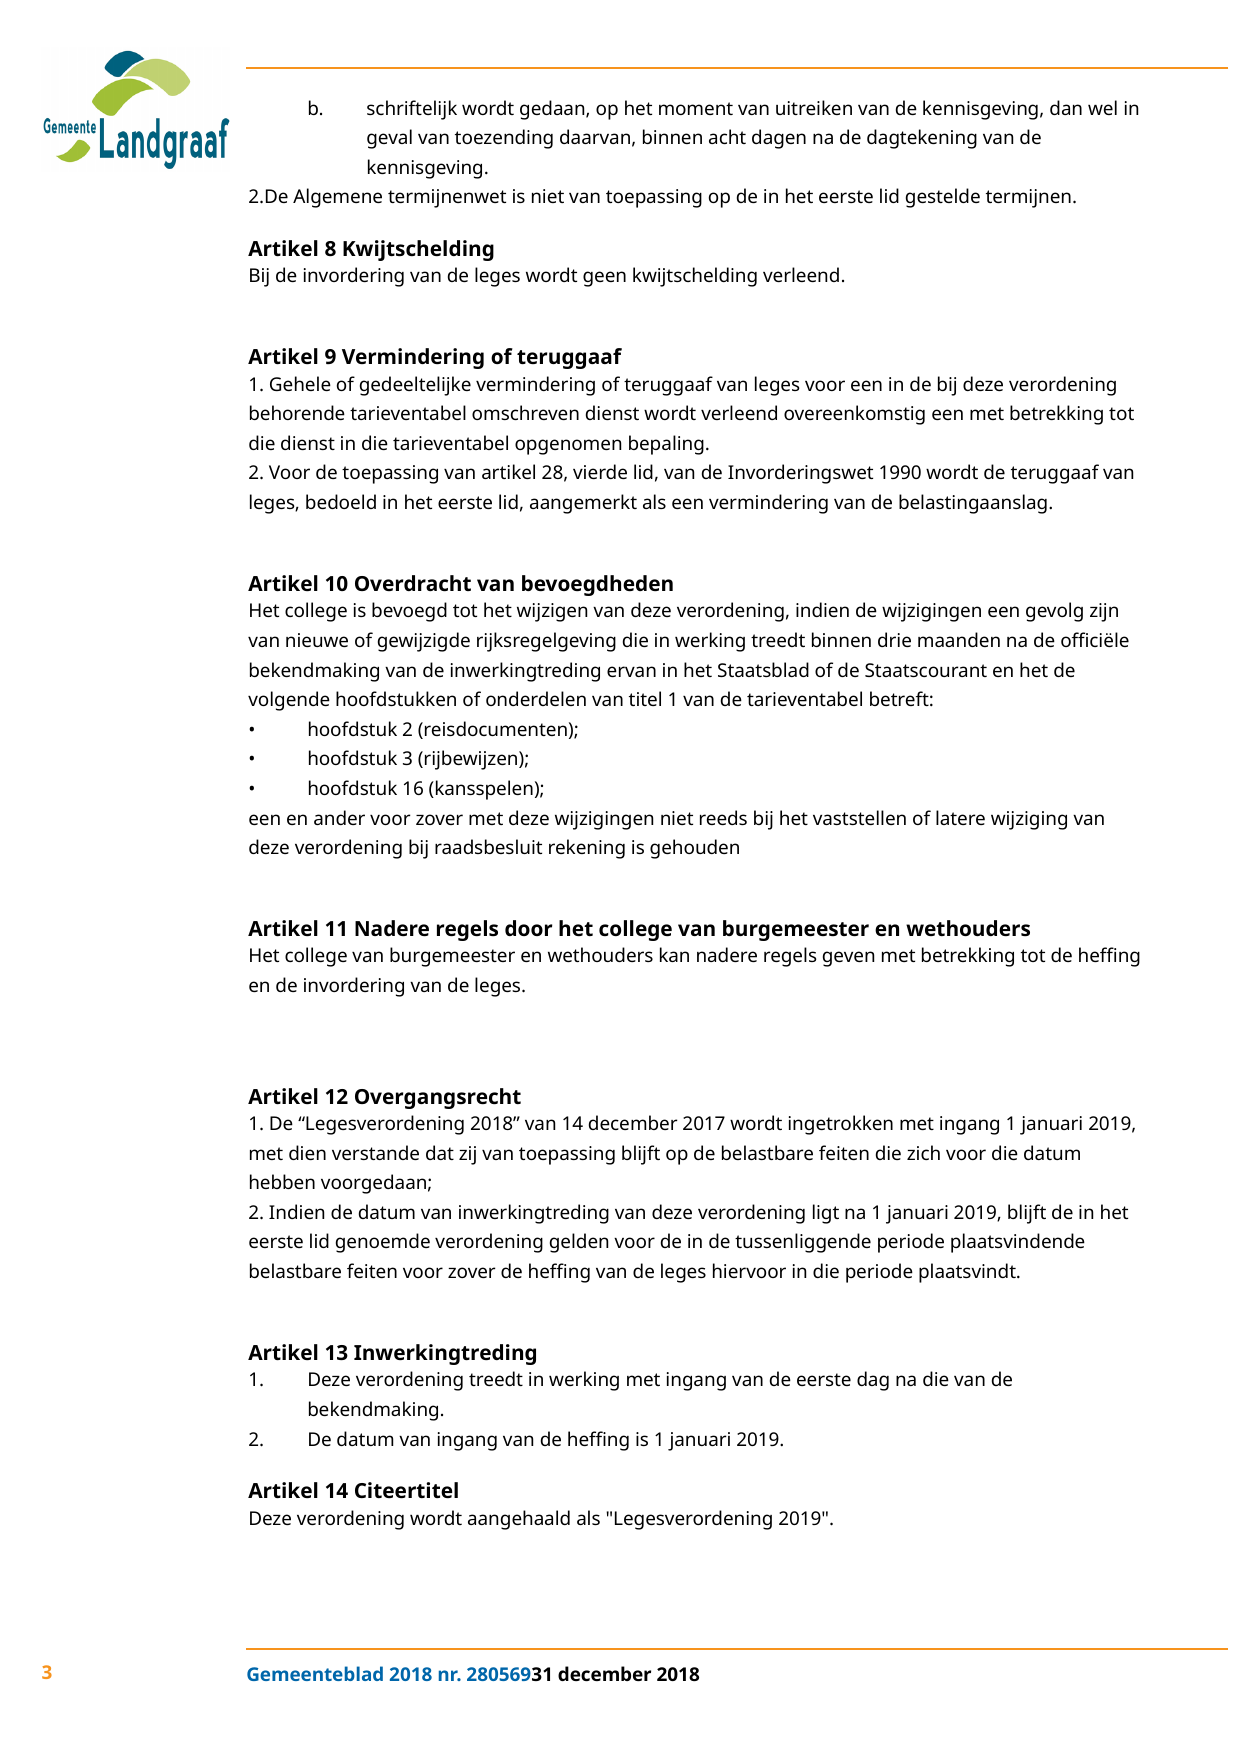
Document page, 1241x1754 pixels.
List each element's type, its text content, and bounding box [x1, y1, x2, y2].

text 2.De Algemene termijnenwet is niet van toepassing op de in het eerste lid gestelde termijnen. [248, 183, 1152, 209]
text Deze verordening wordt aangehaald als "Legesverordening 2019". [248, 1505, 1152, 1530]
text Artikel 13 Inwerkingtreding [248, 1338, 1152, 1367]
text Het college is bevoegd tot het wijzigen van deze verordening, indien de wijzigingen een gevolg zijn van nieuwe of gewijzigde rijksregelgeving die in werking treedt binnen drie maanden na de officiële bekendmaking van de inwerkingtreding ervan in het Staatsblad of de Staatscourant en het de volgende hoofdstukken of onderdelen van titel 1 van de tarieventabel betreft: [248, 598, 1152, 712]
list hoofdstuk 2 (reisdocumenten); [248, 716, 1152, 742]
text 2. Voor de toepassing van artikel 28, vierde lid, van de Invorderingswet 1990 wordt de teruggaaf van leges, bedoeld in het eerste lid, aangemerkt als een vermindering van de belastingaanslag. [248, 459, 1152, 515]
text Artikel 9 Vermindering of teruggaaf [248, 342, 1152, 371]
text 2. Indien de datum van inwerkingtreding van deze verordening ligt na 1 januari 2019, blijft de in het eerste lid genoemde verordening gelden voor de in de tussenliggende periode plaatsvindende belastbare feiten voor zover de heffing van de leges hiervoor in die periode plaatsvindt. [248, 1199, 1152, 1284]
list hoofdstuk 3 (rijbewijzen); [248, 746, 1152, 771]
list Deze verordening treedt in werking met ingang van de eerste dag na die van de bekendmaking. [248, 1367, 1152, 1422]
picture [41, 47, 231, 172]
list De datum van ingang van de heffing is 1 januari 2019. [248, 1426, 1152, 1452]
text Bij de invordering van de leges wordt geen kwijtschelding verleend. [248, 262, 1152, 288]
list schriftelijk wordt gedaan, op het moment van uitreiken van de kennisgeving, dan wel in geval van toezending daarvan, binnen acht dagen na de dagtekening van de kennisgeving. [307, 95, 1152, 180]
text een en ander voor zover met deze wijzigingen niet reeds bij het vaststellen of latere wijziging van deze verordening bij raadsbesluit rekening is gehouden [248, 805, 1152, 860]
text Artikel 10 Overdracht van bevoegdheden [248, 569, 1152, 598]
list hoofdstuk 16 (kansspelen); [248, 775, 1152, 801]
text 1. Gehele of gedeeltelijke vermindering of teruggaaf van leges voor een in de bij deze verordening behorende tarieventabel omschreven dienst wordt verleend overeenkomstig een met betrekking tot die dienst in die tarieventabel opgenomen bepaling. [248, 371, 1152, 456]
text 1. De “Legesverordening 2018” van 14 december 2017 wordt ingetrokken met ingang 1 januari 2019, met dien verstande dat zij van toepassing blijft op de belastbare feiten die zich voor die datum hebben voorgedaan; [248, 1110, 1152, 1195]
text Artikel 8 Kwijtschelding [248, 234, 1152, 262]
text Artikel 14 Citeertitel [248, 1476, 1152, 1505]
text Artikel 12 Overgangsrecht [248, 1082, 1152, 1110]
text Het college van burgemeester en wethouders kan nadere regels geven met betrekking tot de heffing en de invordering van de leges. [248, 943, 1152, 998]
text Artikel 11 Nadere regels door het college van burgemeester en wethouders [248, 914, 1152, 943]
